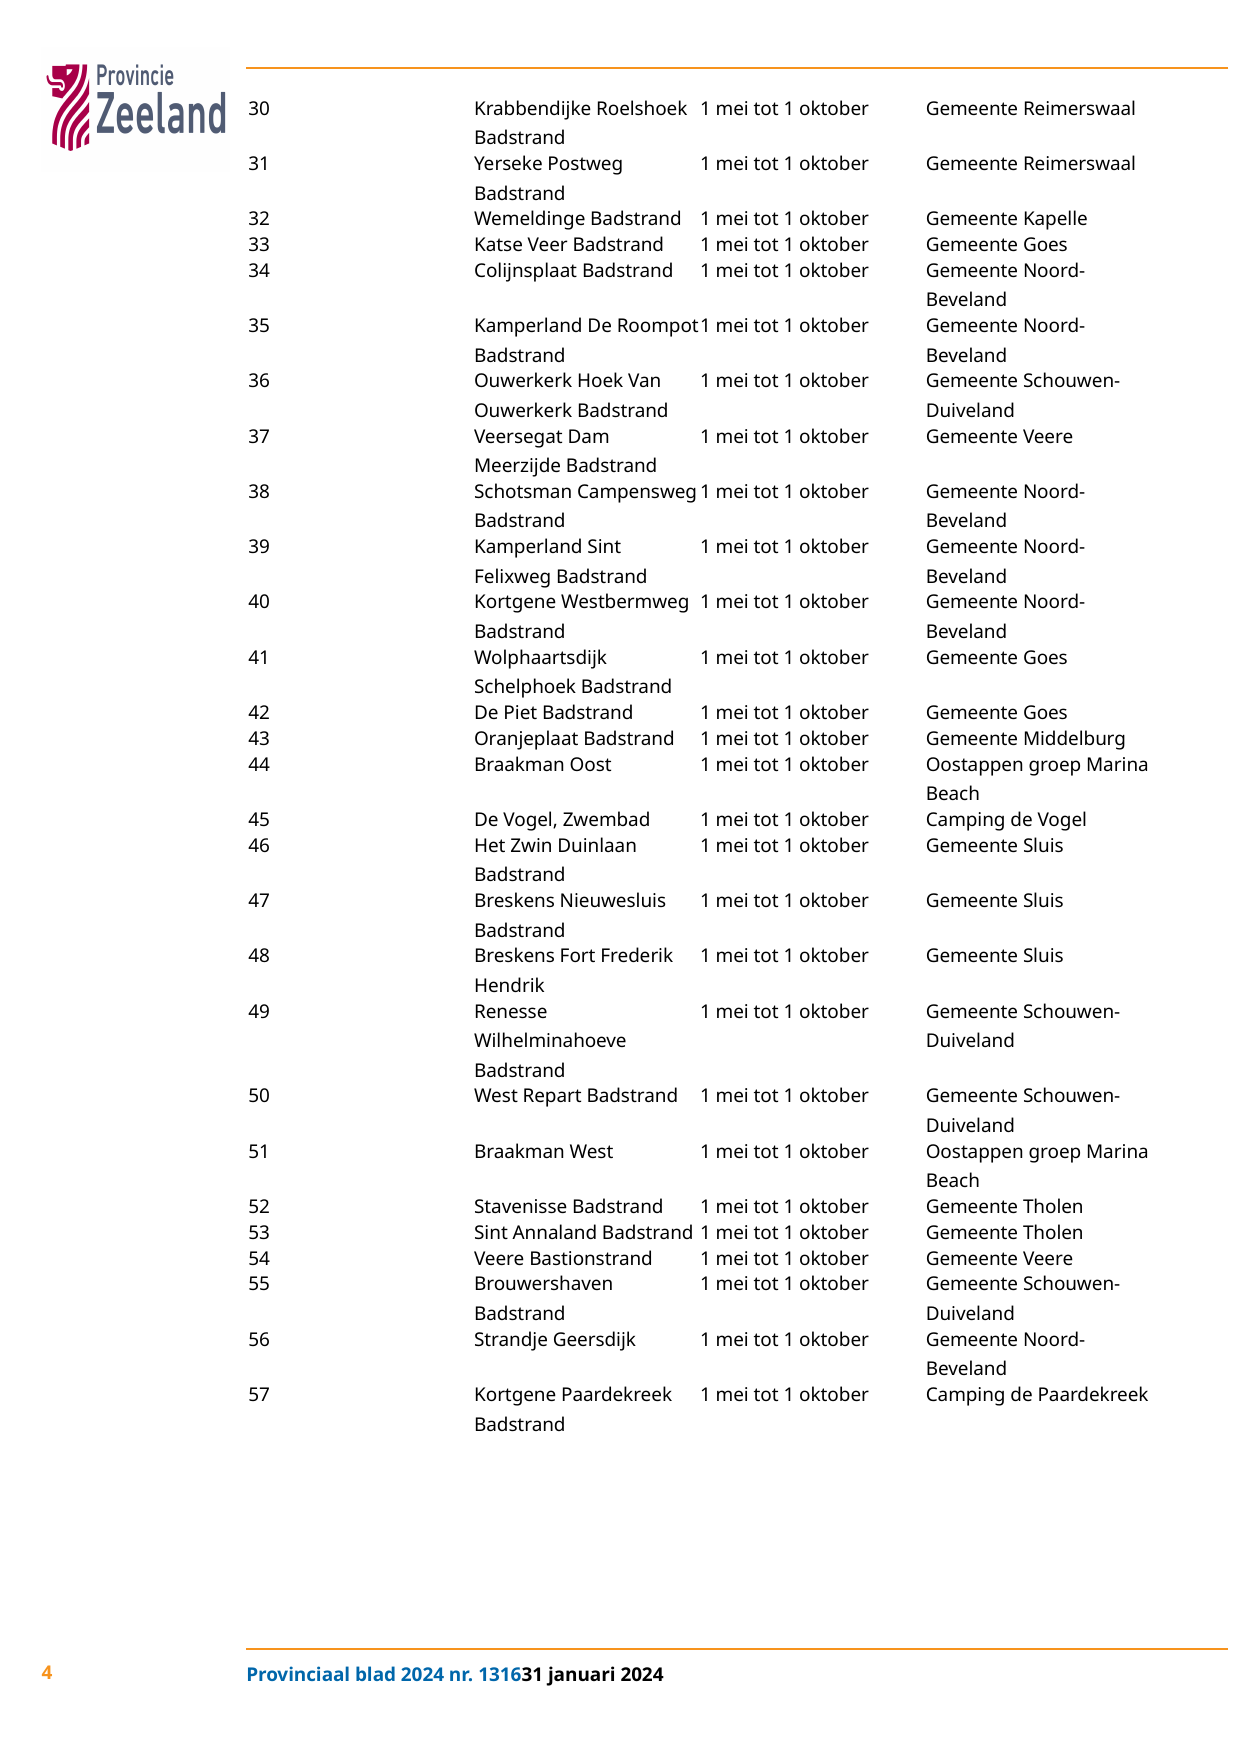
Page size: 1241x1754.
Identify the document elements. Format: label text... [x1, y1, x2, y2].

table_cell 1 mei tot 1 oktober [700, 832, 926, 887]
table_cell Veere Bastionstrand [474, 1245, 700, 1271]
table_cell De Vogel, Zwembad [474, 806, 700, 832]
table_cell 1 mei tot 1 oktober [700, 699, 926, 725]
table_cell Gemeente Noord-Beveland [926, 589, 1152, 644]
table_cell Gemeente Sluis [926, 832, 1152, 887]
table_cell 1 mei tot 1 oktober [700, 943, 926, 998]
table_cell Kortgene Westbermweg Badstrand [474, 589, 700, 644]
table_cell Wemeldinge Badstrand [474, 205, 700, 231]
table_cell 1 mei tot 1 oktober [700, 534, 926, 589]
table_cell Renesse Wilhelminahoeve Badstrand [474, 998, 700, 1083]
table_cell Breskens Fort Frederik Hendrik [474, 943, 700, 998]
table_cell 1 mei tot 1 oktober [700, 312, 926, 367]
table_cell Breskens Nieuwesluis Badstrand [474, 887, 700, 942]
table_cell Yerseke Postweg Badstrand [474, 150, 700, 205]
table_cell Gemeente Tholen [926, 1219, 1152, 1245]
table_cell Gemeente Tholen [926, 1193, 1152, 1219]
table_cell 56 [248, 1326, 474, 1381]
table_cell 1 mei tot 1 oktober [700, 1271, 926, 1326]
table_cell 1 mei tot 1 oktober [700, 478, 926, 533]
table_cell Brouwershaven Badstrand [474, 1271, 700, 1326]
table_cell 1 mei tot 1 oktober [700, 1193, 926, 1219]
table_cell Kamperland Sint Felixweg Badstrand [474, 534, 700, 589]
table_cell Ouwerkerk Hoek Van Ouwerkerk Badstrand [474, 368, 700, 423]
table_cell 33 [248, 231, 474, 257]
table_cell 43 [248, 725, 474, 751]
table_cell 31 [248, 150, 474, 205]
table_cell 44 [248, 751, 474, 806]
table_cell 40 [248, 589, 474, 644]
table_cell 46 [248, 832, 474, 887]
table_cell 1 mei tot 1 oktober [700, 887, 926, 942]
table_cell Gemeente Schouwen-Duiveland [926, 1083, 1152, 1138]
table_cell Gemeente Veere [926, 423, 1152, 478]
table_cell Katse Veer Badstrand [474, 231, 700, 257]
table_cell 1 mei tot 1 oktober [700, 1138, 926, 1193]
table_cell De Piet Badstrand [474, 699, 700, 725]
table_cell 39 [248, 534, 474, 589]
table_cell Gemeente Middelburg [926, 725, 1152, 751]
table_cell Kortgene Paardekreek Badstrand [474, 1381, 700, 1436]
table_cell 1 mei tot 1 oktober [700, 231, 926, 257]
table_cell Gemeente Noord-Beveland [926, 1326, 1152, 1381]
table_cell Gemeente Noord-Beveland [926, 257, 1152, 312]
table_cell Oostappen groep Marina Beach [926, 751, 1152, 806]
table_cell Gemeente Goes [926, 231, 1152, 257]
table_cell 1 mei tot 1 oktober [700, 95, 926, 150]
table_cell 37 [248, 423, 474, 478]
table_cell 38 [248, 478, 474, 533]
table_cell 1 mei tot 1 oktober [700, 644, 926, 699]
table_cell Gemeente Noord-Beveland [926, 534, 1152, 589]
table_cell Gemeente Schouwen-Duiveland [926, 368, 1152, 423]
table_cell 36 [248, 368, 474, 423]
table_cell Camping de Vogel [926, 806, 1152, 832]
table_cell 1 mei tot 1 oktober [700, 751, 926, 806]
table_cell Gemeente Schouwen-Duiveland [926, 998, 1152, 1083]
table_cell 1 mei tot 1 oktober [700, 368, 926, 423]
table_cell 1 mei tot 1 oktober [700, 1326, 926, 1381]
table_cell Strandje Geersdijk [474, 1326, 700, 1381]
table_cell Gemeente Sluis [926, 887, 1152, 942]
table_cell Camping de Paardekreek [926, 1381, 1152, 1436]
table_cell 1 mei tot 1 oktober [700, 257, 926, 312]
table_cell 32 [248, 205, 474, 231]
table_cell 53 [248, 1219, 474, 1245]
table_cell 52 [248, 1193, 474, 1219]
table_cell 42 [248, 699, 474, 725]
table_cell 51 [248, 1138, 474, 1193]
table_cell 49 [248, 998, 474, 1083]
table_cell Oostappen groep Marina Beach [926, 1138, 1152, 1193]
table_cell Gemeente Noord-Beveland [926, 478, 1152, 533]
table_cell 30 [248, 95, 474, 150]
table_cell 35 [248, 312, 474, 367]
table_cell Sint Annaland Badstrand [474, 1219, 700, 1245]
table_cell 1 mei tot 1 oktober [700, 998, 926, 1083]
table_cell Gemeente Goes [926, 644, 1152, 699]
table_cell 1 mei tot 1 oktober [700, 806, 926, 832]
table_cell 50 [248, 1083, 474, 1138]
table_cell 1 mei tot 1 oktober [700, 589, 926, 644]
table_cell 1 mei tot 1 oktober [700, 1245, 926, 1271]
table_cell Veersegat Dam Meerzijde Badstrand [474, 423, 700, 478]
table_cell 54 [248, 1245, 474, 1271]
table_cell Gemeente Goes [926, 699, 1152, 725]
table_cell Stavenisse Badstrand [474, 1193, 700, 1219]
table_cell Gemeente Veere [926, 1245, 1152, 1271]
table_cell Gemeente Sluis [926, 943, 1152, 998]
table_cell Wolphaartsdijk Schelphoek Badstrand [474, 644, 700, 699]
table_cell Gemeente Kapelle [926, 205, 1152, 231]
table_cell Braakman West [474, 1138, 700, 1193]
table_cell Gemeente Schouwen-Duiveland [926, 1271, 1152, 1326]
table_cell Oranjeplaat Badstrand [474, 725, 700, 751]
table_cell 47 [248, 887, 474, 942]
table_cell Gemeente Reimerswaal [926, 150, 1152, 205]
table_cell Gemeente Noord-Beveland [926, 312, 1152, 367]
table_cell Het Zwin Duinlaan Badstrand [474, 832, 700, 887]
table_cell 57 [248, 1381, 474, 1436]
table_cell 1 mei tot 1 oktober [700, 150, 926, 205]
table_cell 34 [248, 257, 474, 312]
table_cell 1 mei tot 1 oktober [700, 725, 926, 751]
table_cell 1 mei tot 1 oktober [700, 1219, 926, 1245]
table_cell Braakman Oost [474, 751, 700, 806]
table_cell 45 [248, 806, 474, 832]
table_cell 41 [248, 644, 474, 699]
table_cell 1 mei tot 1 oktober [700, 1083, 926, 1138]
table_cell 55 [248, 1271, 474, 1326]
table_cell Schotsman Campensweg Badstrand [474, 478, 700, 533]
table_cell 1 mei tot 1 oktober [700, 423, 926, 478]
table_cell 48 [248, 943, 474, 998]
table_cell Krabbendijke Roelshoek Badstrand [474, 95, 700, 150]
table_cell Gemeente Reimerswaal [926, 95, 1152, 150]
table_cell 1 mei tot 1 oktober [700, 205, 926, 231]
table_cell 1 mei tot 1 oktober [700, 1381, 926, 1436]
table_cell Colijnsplaat Badstrand [474, 257, 700, 312]
picture [41, 47, 231, 172]
table_cell West Repart Badstrand [474, 1083, 700, 1138]
table_cell Kamperland De Roompot Badstrand [474, 312, 700, 367]
